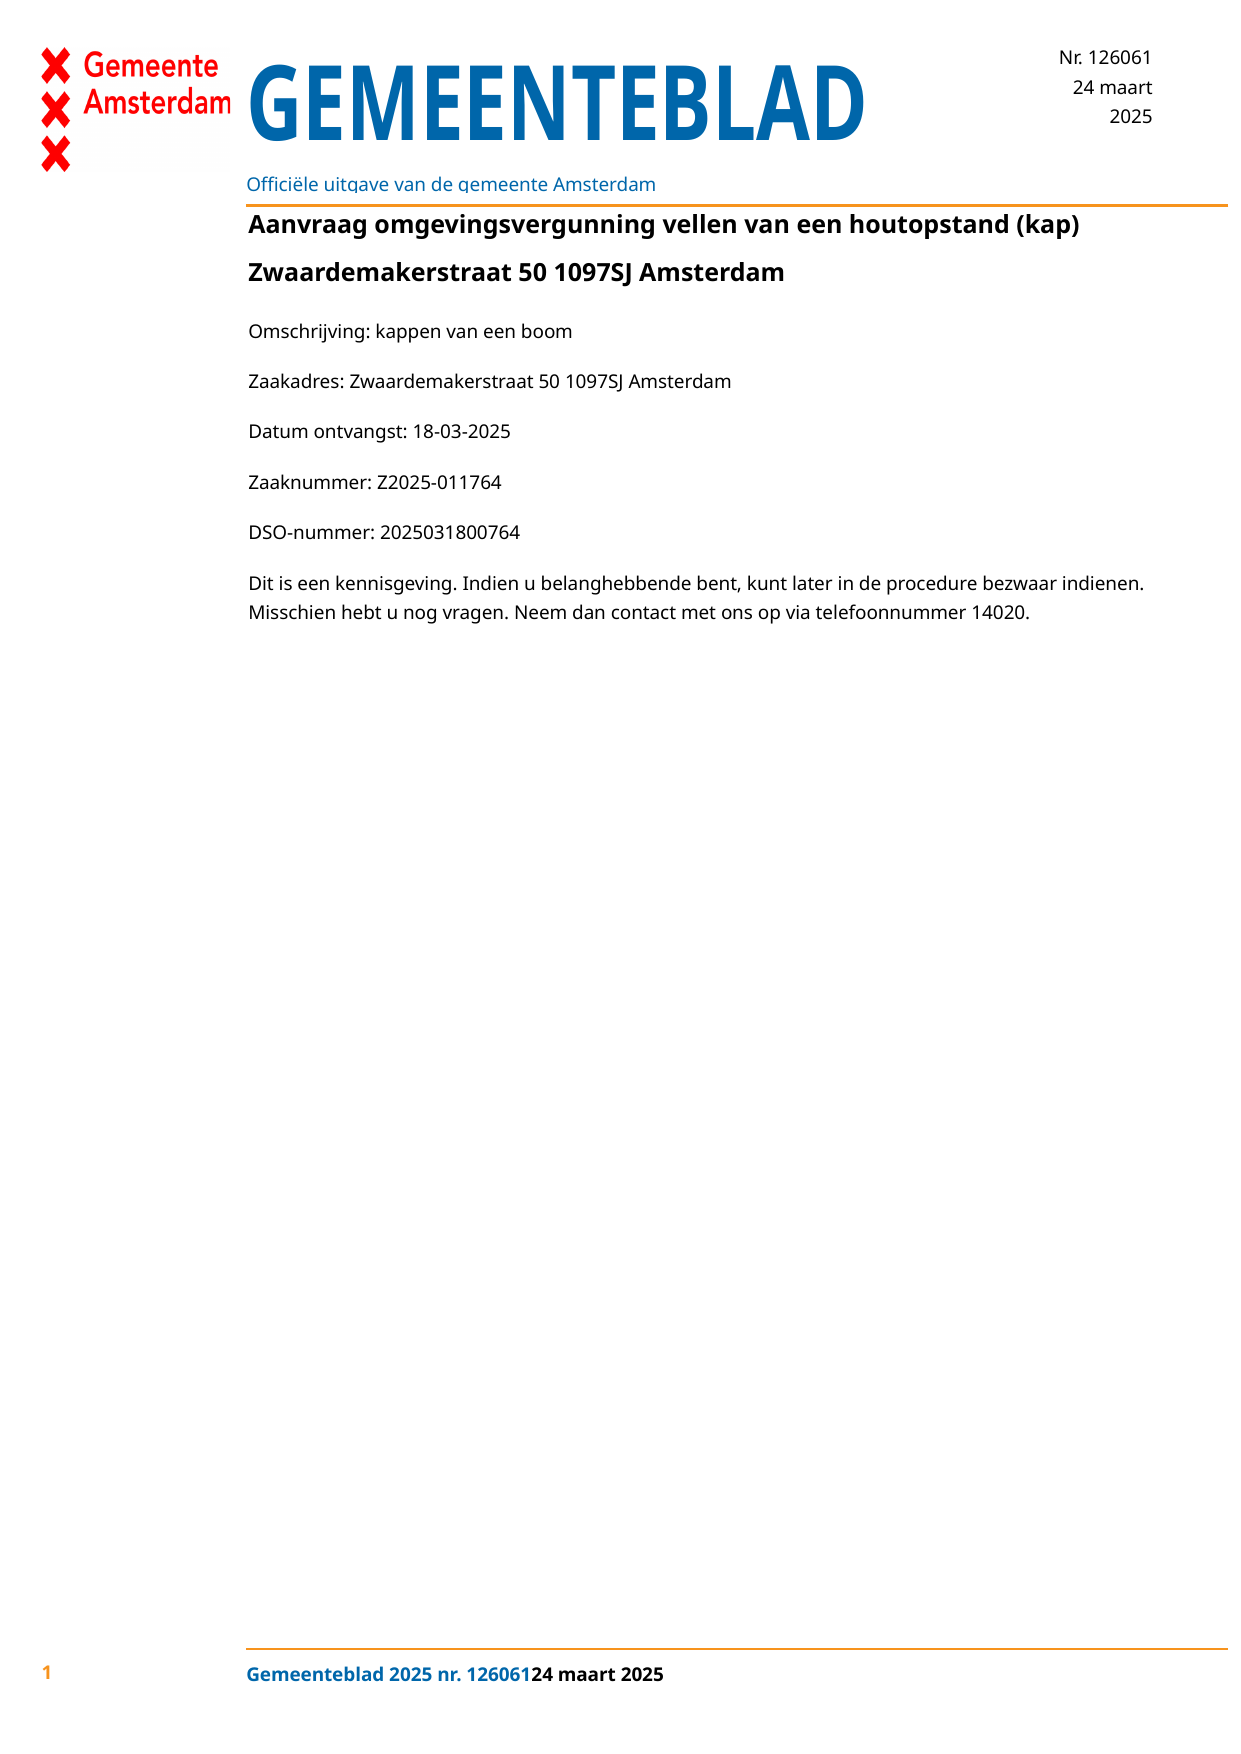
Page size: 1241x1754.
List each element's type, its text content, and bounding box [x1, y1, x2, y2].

text Zaaknummer: Z2025-011764 [248, 469, 1152, 495]
text Datum ontvangst: 18-03-2025 [248, 419, 1152, 444]
text DSO-nummer: 2025031800764 [248, 519, 1152, 545]
picture [41, 47, 231, 172]
text Omschrijving: kappen van een boom [248, 318, 1152, 344]
text Aanvraag omgevingsvergunning vellen van een houtopstand (kap) Zwaardemakerstraat 50 1097SJ Amsterdam [248, 207, 1152, 288]
text Zaakadres: Zwaardemakerstraat 50 1097SJ Amsterdam [248, 368, 1152, 394]
text Dit is een kennisgeving. Indien u belanghebbende bent, kunt later in de procedure bezwaar indienen. Misschien hebt u nog vragen. Neem dan contact met ons op via telefoonnummer 14020. [248, 570, 1152, 625]
